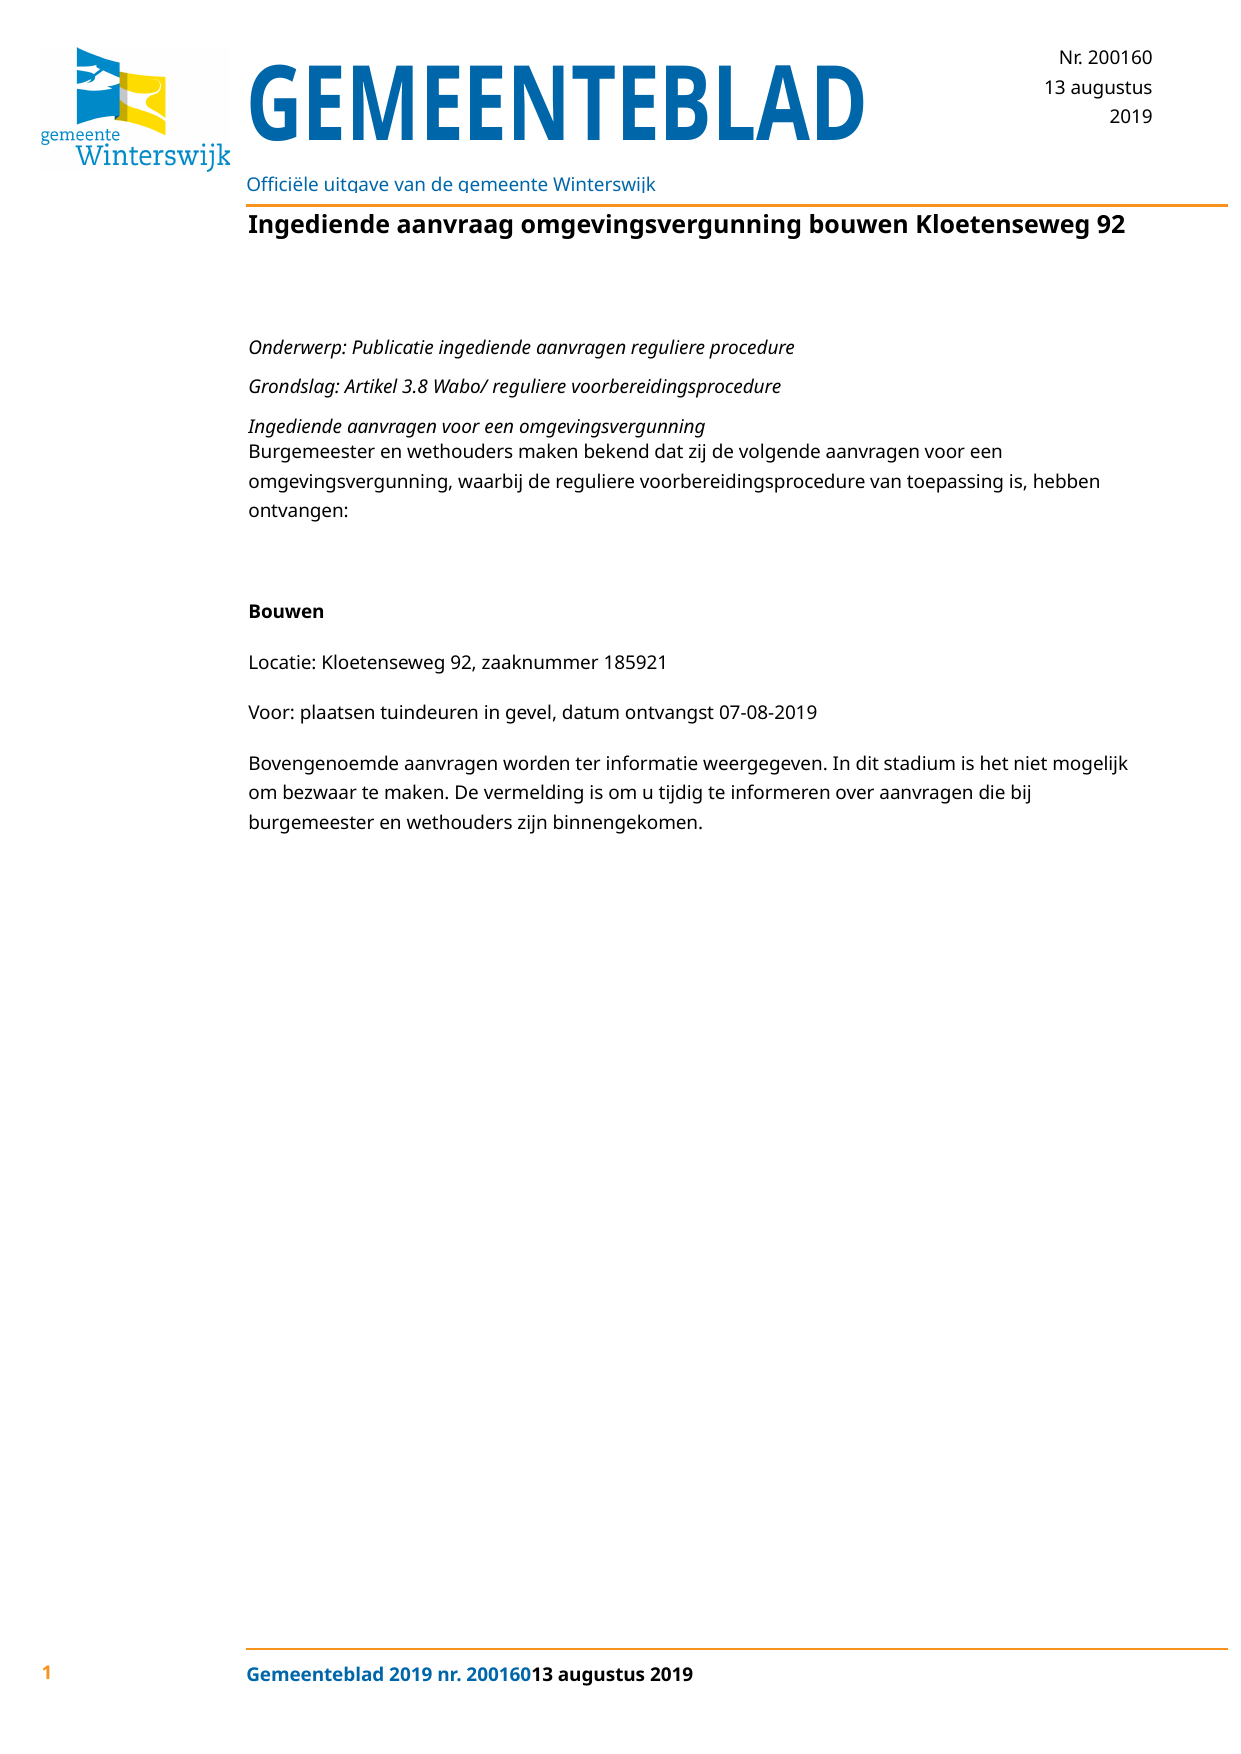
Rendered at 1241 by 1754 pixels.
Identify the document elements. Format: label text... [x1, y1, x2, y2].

text Ingediende aanvraag omgevingsvergunning bouwen Kloetenseweg 92 [248, 207, 1152, 241]
text Locatie: Kloetenseweg 92, zaaknummer 185921 [248, 649, 1152, 675]
text Bouwen [248, 598, 1152, 624]
text Burgemeester en wethouders maken bekend dat zij de volgende aanvragen voor een omgevingsvergunning, waarbij de reguliere voorbereidingsprocedure van toepassing is, hebben ontvangen: [248, 438, 1152, 523]
text Bovengenoemde aanvragen worden ter informatie weergegeven. In dit stadium is het niet mogelijk om bezwaar te maken. De vermelding is om u tijdig te informeren over aanvragen die bij burgemeester en wethouders zijn binnengekomen. [248, 750, 1152, 835]
text Grondslag: Artikel 3.8 Wabo/ reguliere voorbereidingsprocedure [248, 373, 1152, 399]
text Voor: plaatsen tuindeuren in gevel, datum ontvangst 07-08-2019 [248, 699, 1152, 725]
text Ingediende aanvragen voor een omgevingsvergunning [248, 413, 1152, 438]
text Onderwerp: Publicatie ingediende aanvragen reguliere procedure [248, 334, 1152, 360]
picture [41, 47, 231, 172]
picture [225, 153, 231, 162]
